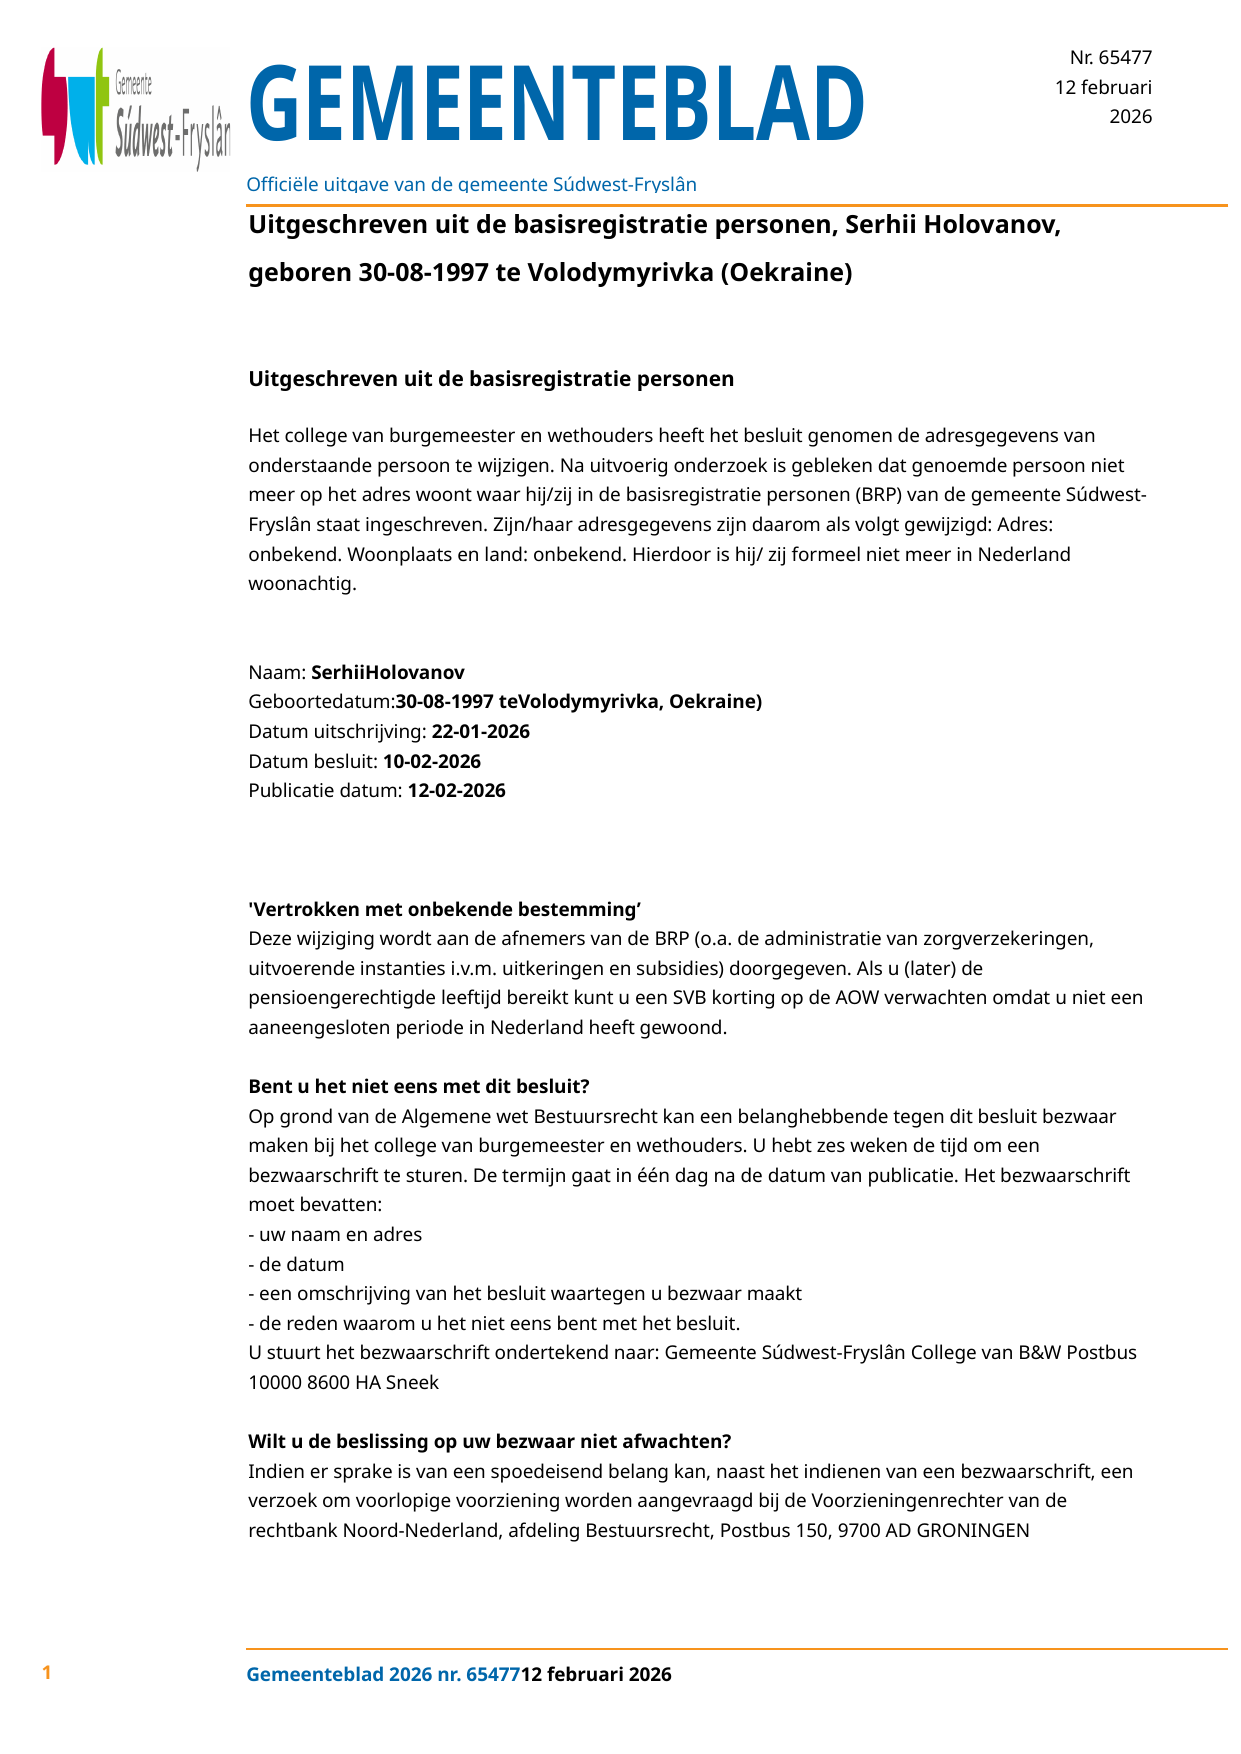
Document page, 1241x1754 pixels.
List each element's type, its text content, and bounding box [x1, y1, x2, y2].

text Het college van burgemeester en wethouders heeft het besluit genomen de adresgegevens van onderstaande persoon te wijzigen. Na uitvoerig onderzoek is gebleken dat genoemde persoon niet meer op het adres woont waar hij/zij in de basisregistratie personen (BRP) van de gemeente Súdwest-Fryslân staat ingeschreven. Zijn/haar adresgegevens zijn daarom als volgt gewijzigd: Adres: onbekend. Woonplaats en land: onbekend. Hierdoor is hij/ zij formeel niet meer in Nederland woonachtig. [248, 422, 1152, 596]
text - de reden waarom u het niet eens bent met het besluit. [248, 1310, 1152, 1336]
text - een omschrijving van het besluit waartegen u bezwaar maakt [248, 1280, 1152, 1306]
text U stuurt het bezwaarschrift ondertekend naar: Gemeente Súdwest-Fryslân College van B&W Postbus 10000 8600 HA Sneek [248, 1339, 1152, 1395]
text Wilt u de beslissing op uw bezwaar niet afwachten? [248, 1428, 1152, 1454]
text Uitgeschreven uit de basisregistratie personen, Serhii Holovanov, geboren 30-08-1997 te Volodymyrivka (Oekraine) [248, 207, 1152, 288]
text Indien er sprake is van een spoedeisend belang kan, naast het indienen van een bezwaarschrift, een verzoek om voorlopige voorziening worden aangevraagd bij de Voorzieningenrechter van de rechtbank Noord-Nederland, afdeling Bestuursrecht, Postbus 150, 9700 AD GRONINGEN [248, 1458, 1152, 1543]
text - de datum [248, 1251, 1152, 1277]
text Uitgeschreven uit de basisregistratie personen [248, 364, 1152, 393]
text Naam: SerhiiHolovanov [248, 659, 1152, 685]
text Bent u het niet eens met dit besluit? [248, 1073, 1152, 1099]
text Datum besluit: 10-02-2026 [248, 748, 1152, 774]
text - uw naam en adres [248, 1221, 1152, 1247]
text Geboortedatum:30-08-1997 teVolodymyrivka, Oekraine) [248, 689, 1152, 714]
text Datum uitschrijving: 22-01-2026 [248, 718, 1152, 744]
text Op grond van de Algemene wet Bestuursrecht kan een belanghebbende tegen dit besluit bezwaar maken bij het college van burgemeester en wethouders. U hebt zes weken de tijd om een bezwaarschrift te sturen. De termijn gaat in één dag na de datum van publicatie. Het bezwaarschrift moet bevatten: [248, 1103, 1152, 1217]
text Deze wijziging wordt aan de afnemers van de BRP (o.a. de administratie van zorgverzekeringen, uitvoerende instanties i.v.m. uitkeringen en subsidies) doorgegeven. Als u (later) de pensioengerechtigde leeftijd bereikt kunt u een SVB korting op de AOW verwachten omdat u niet een aaneengesloten periode in Nederland heeft gewoond. [248, 925, 1152, 1040]
text 'Vertrokken met onbekende bestemming’ [248, 896, 1152, 922]
text Publicatie datum: 12-02-2026 [248, 777, 1152, 803]
picture [41, 47, 231, 172]
